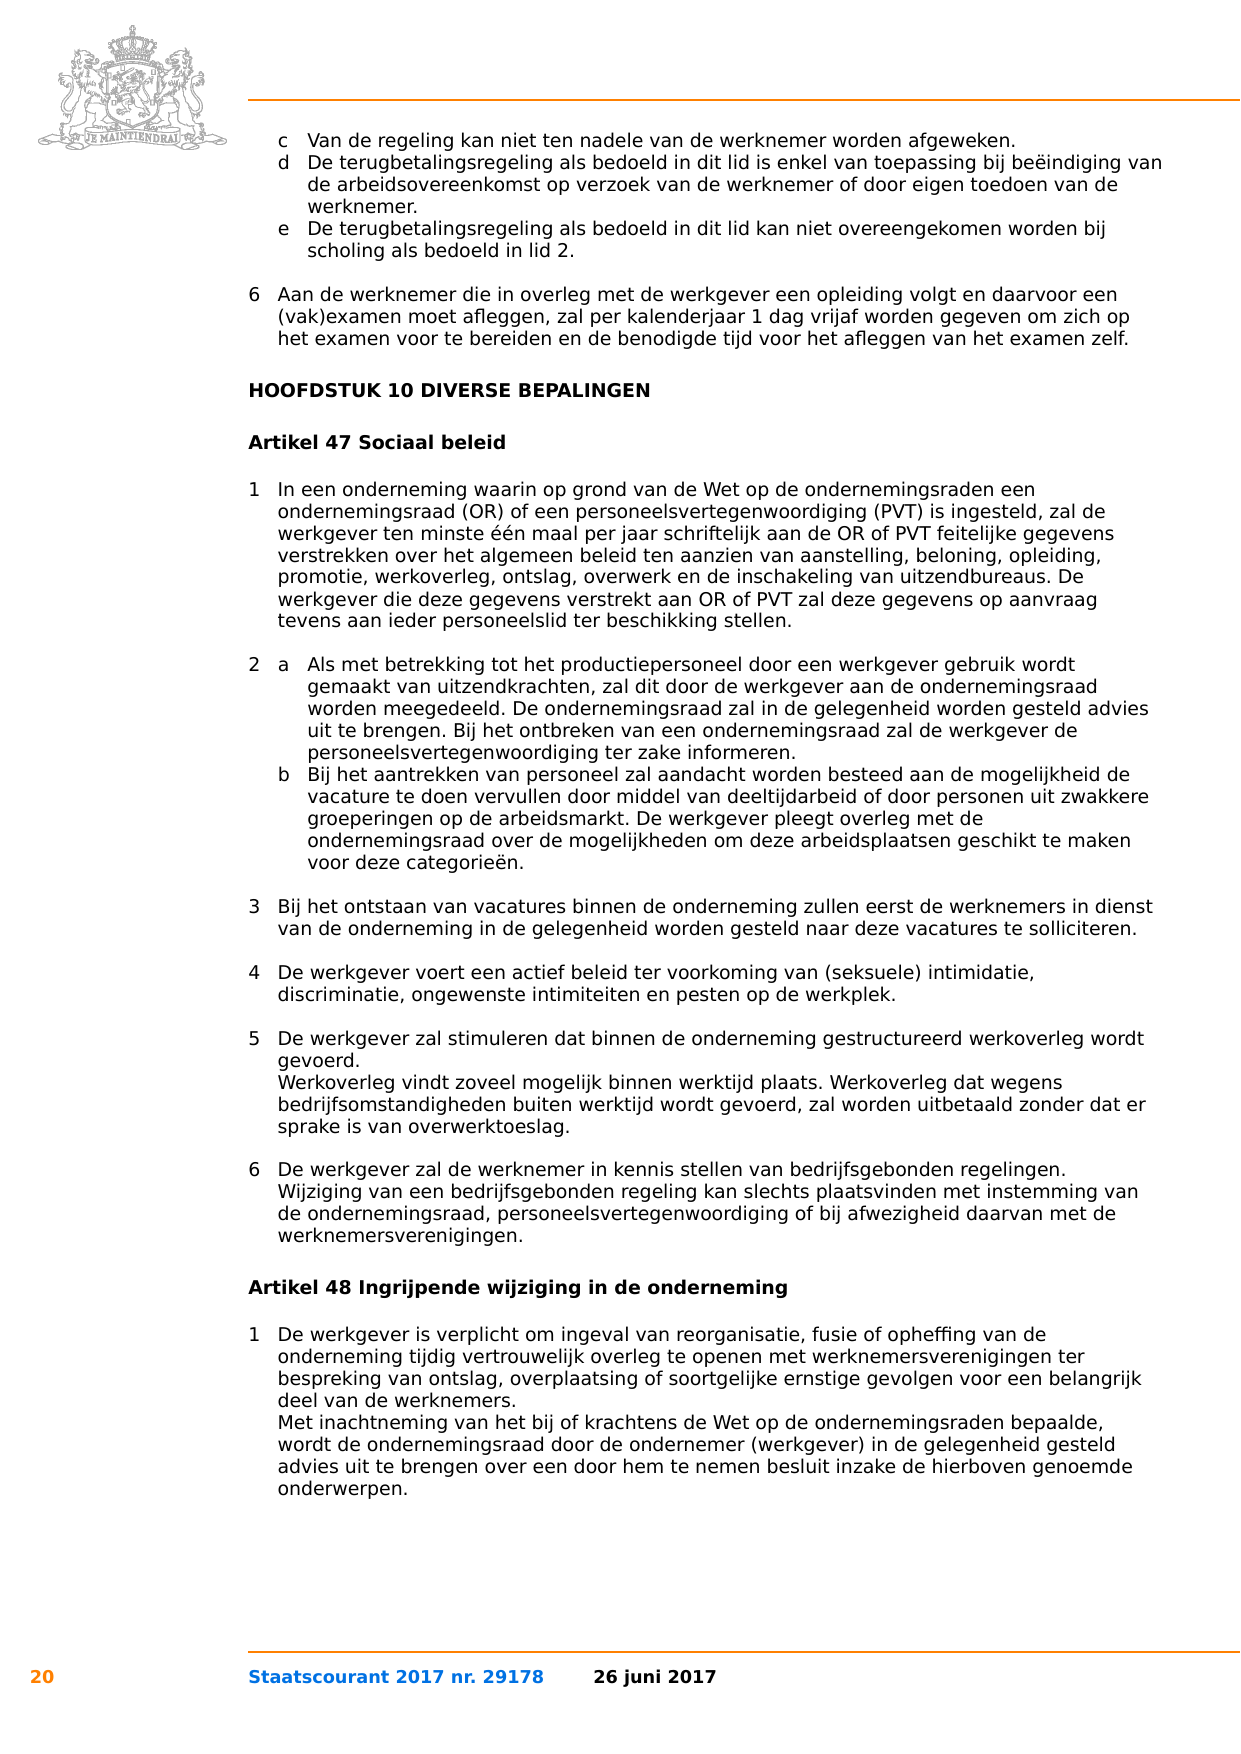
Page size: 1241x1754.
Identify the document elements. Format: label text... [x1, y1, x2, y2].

subtitle HOOFDSTUK 10 DIVERSE BEPALINGEN [248, 379, 1163, 402]
text Werkoverleg vindt zoveel mogelijk binnen werktijd plaats. Werkoverleg dat wegens bedrijfsomstandigheden buiten werktijd wordt gevoerd, zal worden uitbetaald zonder dat er sprake is van overwerktoeslag. [277, 1072, 1163, 1137]
text Met inachtneming van het bij of krachtens de Wet op de ondernemingsraden bepaalde, wordt de ondernemingsraad door de ondernemer (werkgever) in de gelegenheid gesteld advies uit te brengen over een door hem te nemen besluit inzake de hierboven genoemde onderwerpen. [277, 1412, 1163, 1500]
text b Bij het aantrekken van personeel zal aandacht worden besteed aan de mogelijkheid de vacature te doen vervullen door middel van deeltijdarbeid of door personen uit zwakkere groeperingen op de arbeidsmarkt. De werkgever pleegt overleg met de ondernemingsraad over de mogelijkheden om deze arbeidsplaatsen geschikt te maken voor deze categorieën. [278, 764, 1163, 874]
text 3 Bij het ontstaan van vacatures binnen de onderneming zullen eerst de werknemers in dienst van de onderneming in de gelegenheid worden gesteld naar deze vacatures te solliciteren. [248, 896, 1163, 940]
picture [38, 25, 227, 150]
text 6 De werkgever zal de werknemer in kennis stellen van bedrijfsgebonden regelingen. [248, 1159, 1163, 1181]
text 5 De werkgever zal stimuleren dat binnen de onderneming gestructureerd werkoverleg wordt gevoerd. [248, 1028, 1163, 1072]
text 1 In een onderneming waarin op grond van de Wet op de ondernemingsraden een ondernemingsraad (OR) of een personeelsvertegenwoordiging (PVT) is ingesteld, zal de werkgever ten minste één maal per jaar schriftelijk aan de OR of PVT feitelijke gegevens verstrekken over het algemeen beleid ten aanzien van aanstelling, beloning, opleiding, promotie, werkoverleg, ontslag, overwerk en de inschakeling van uitzendbureaus. De werkgever die deze gegevens verstrekt aan OR of PVT zal deze gegevens op aanvraag tevens aan ieder personeelslid ter beschikking stellen. [248, 478, 1163, 632]
text 1 De werkgever is verplicht om ingeval van reorganisatie, fusie of opheffing van de onderneming tijdig vertrouwelijk overleg te openen met werknemersverenigingen ter bespreking van ontslag, overplaatsing of soortgelijke ernstige gevolgen voor een belangrijk deel van de werknemers. [248, 1324, 1163, 1412]
text 4 De werkgever voert een actief beleid ter voorkoming van (seksuele) intimidatie, discriminatie, ongewenste intimiteiten en pesten op de werkplek. [248, 962, 1163, 1006]
text Wijziging van een bedrijfsgebonden regeling kan slechts plaatsvinden met instemming van de ondernemingsraad, personeelsvertegenwoordiging of bij afwezigheid daarvan met de werknemersverenigingen. [277, 1181, 1163, 1247]
text d De terugbetalingsregeling als bedoeld in dit lid is enkel van toepassing bij beëindiging van de arbeidsovereenkomst op verzoek van de werknemer of door eigen toedoen van de werknemer. [278, 152, 1163, 218]
text c Van de regeling kan niet ten nadele van de werknemer worden afgeweken. [278, 130, 1163, 152]
text e De terugbetalingsregeling als bedoeld in dit lid kan niet overeengekomen worden bij scholing als bedoeld in lid 2. [278, 218, 1163, 262]
subtitle Artikel 47 Sociaal beleid [248, 432, 1163, 453]
text 2 a Als met betrekking tot het productiepersoneel door een werkgever gebruik wordt gemaakt van uitzendkrachten, zal dit door de werkgever aan de ondernemingsraad worden meegedeeld. De ondernemingsraad zal in de gelegenheid worden gesteld advies uit te brengen. Bij het ontbreken van een ondernemingsraad zal de werkgever de personeelsvertegenwoordiging ter zake informeren. [248, 654, 1163, 764]
subtitle Artikel 48 Ingrijpende wijziging in de onderneming [248, 1277, 1163, 1299]
text 6 Aan de werknemer die in overleg met de werkgever een opleiding volgt en daarvoor een (vak)examen moet afleggen, zal per kalenderjaar 1 dag vrijaf worden gegeven om zich op het examen voor te bereiden en de benodigde tijd voor het afleggen van het examen zelf. [248, 284, 1163, 349]
